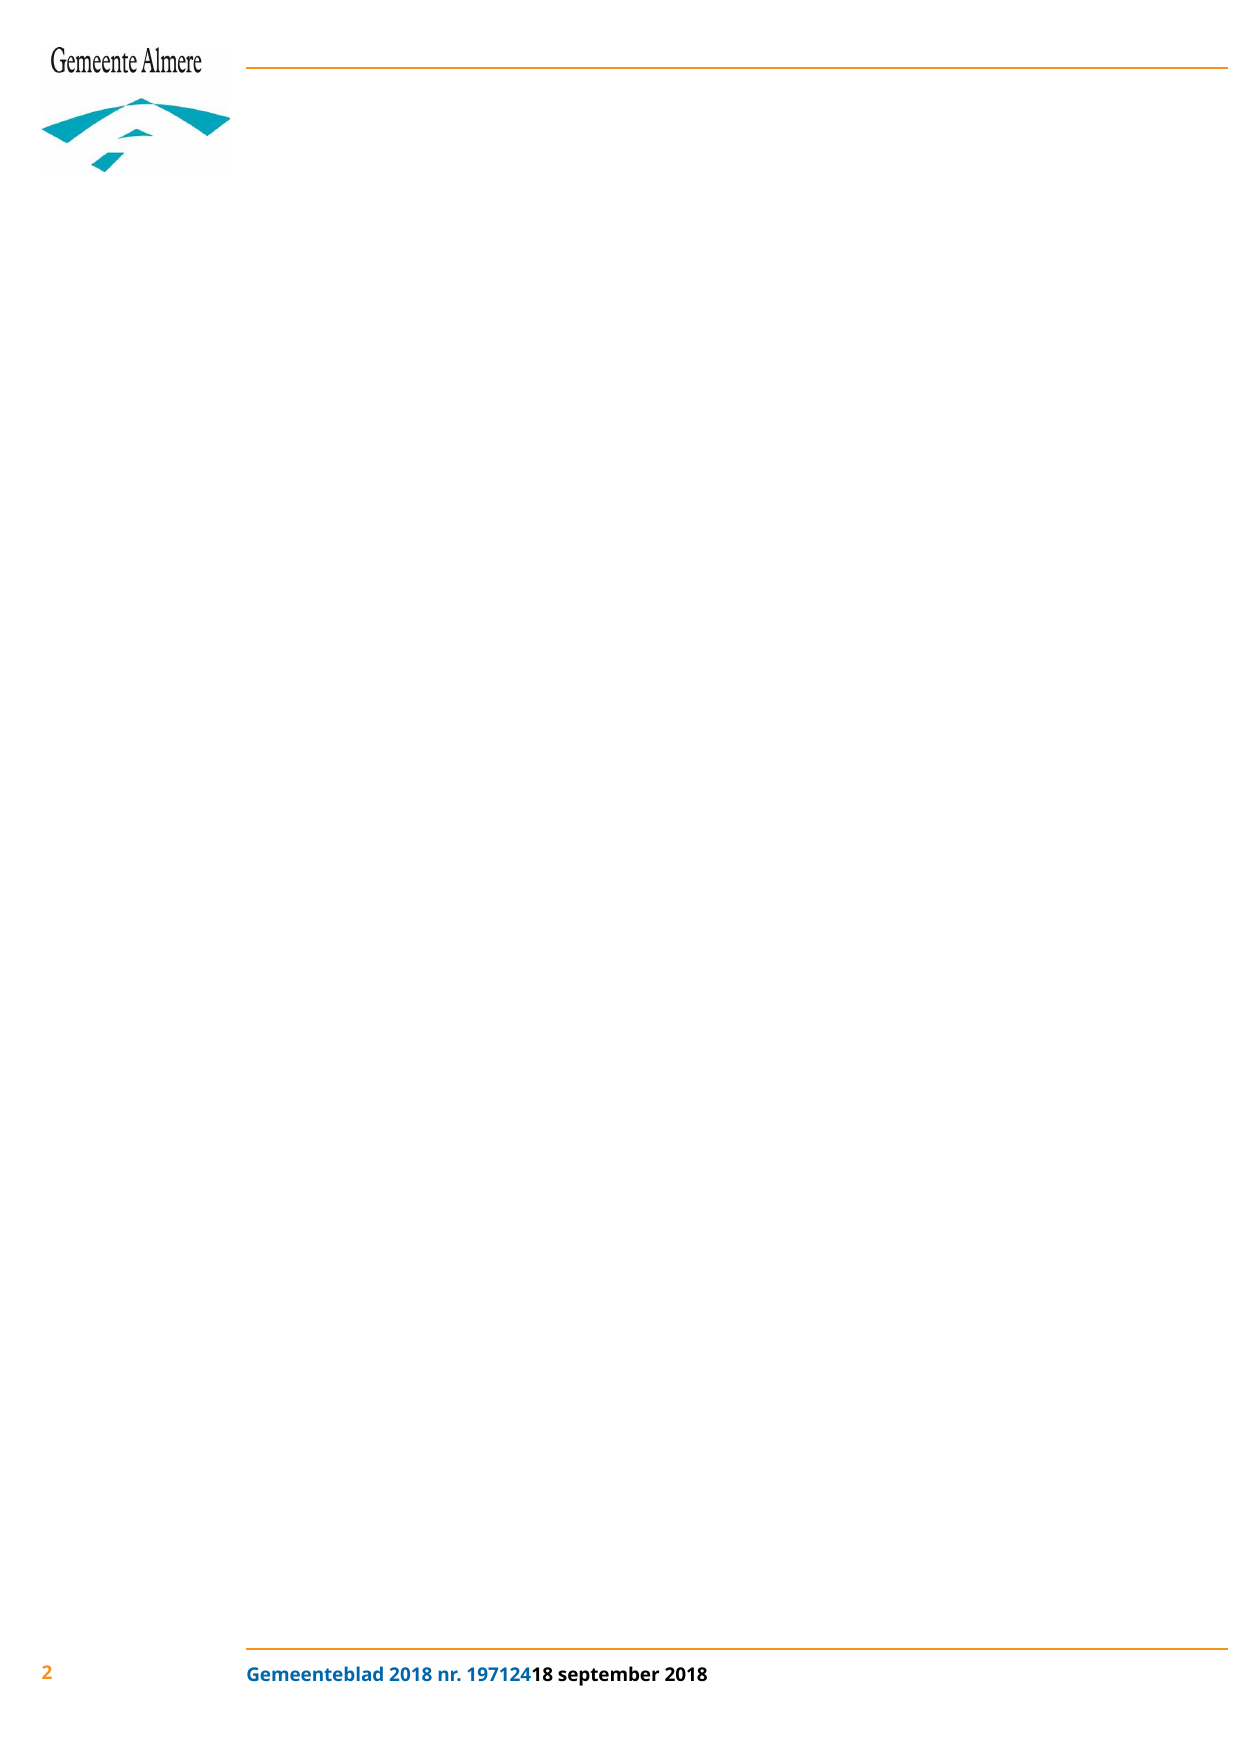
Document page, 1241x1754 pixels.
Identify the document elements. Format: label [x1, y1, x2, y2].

picture [41, 47, 231, 172]
